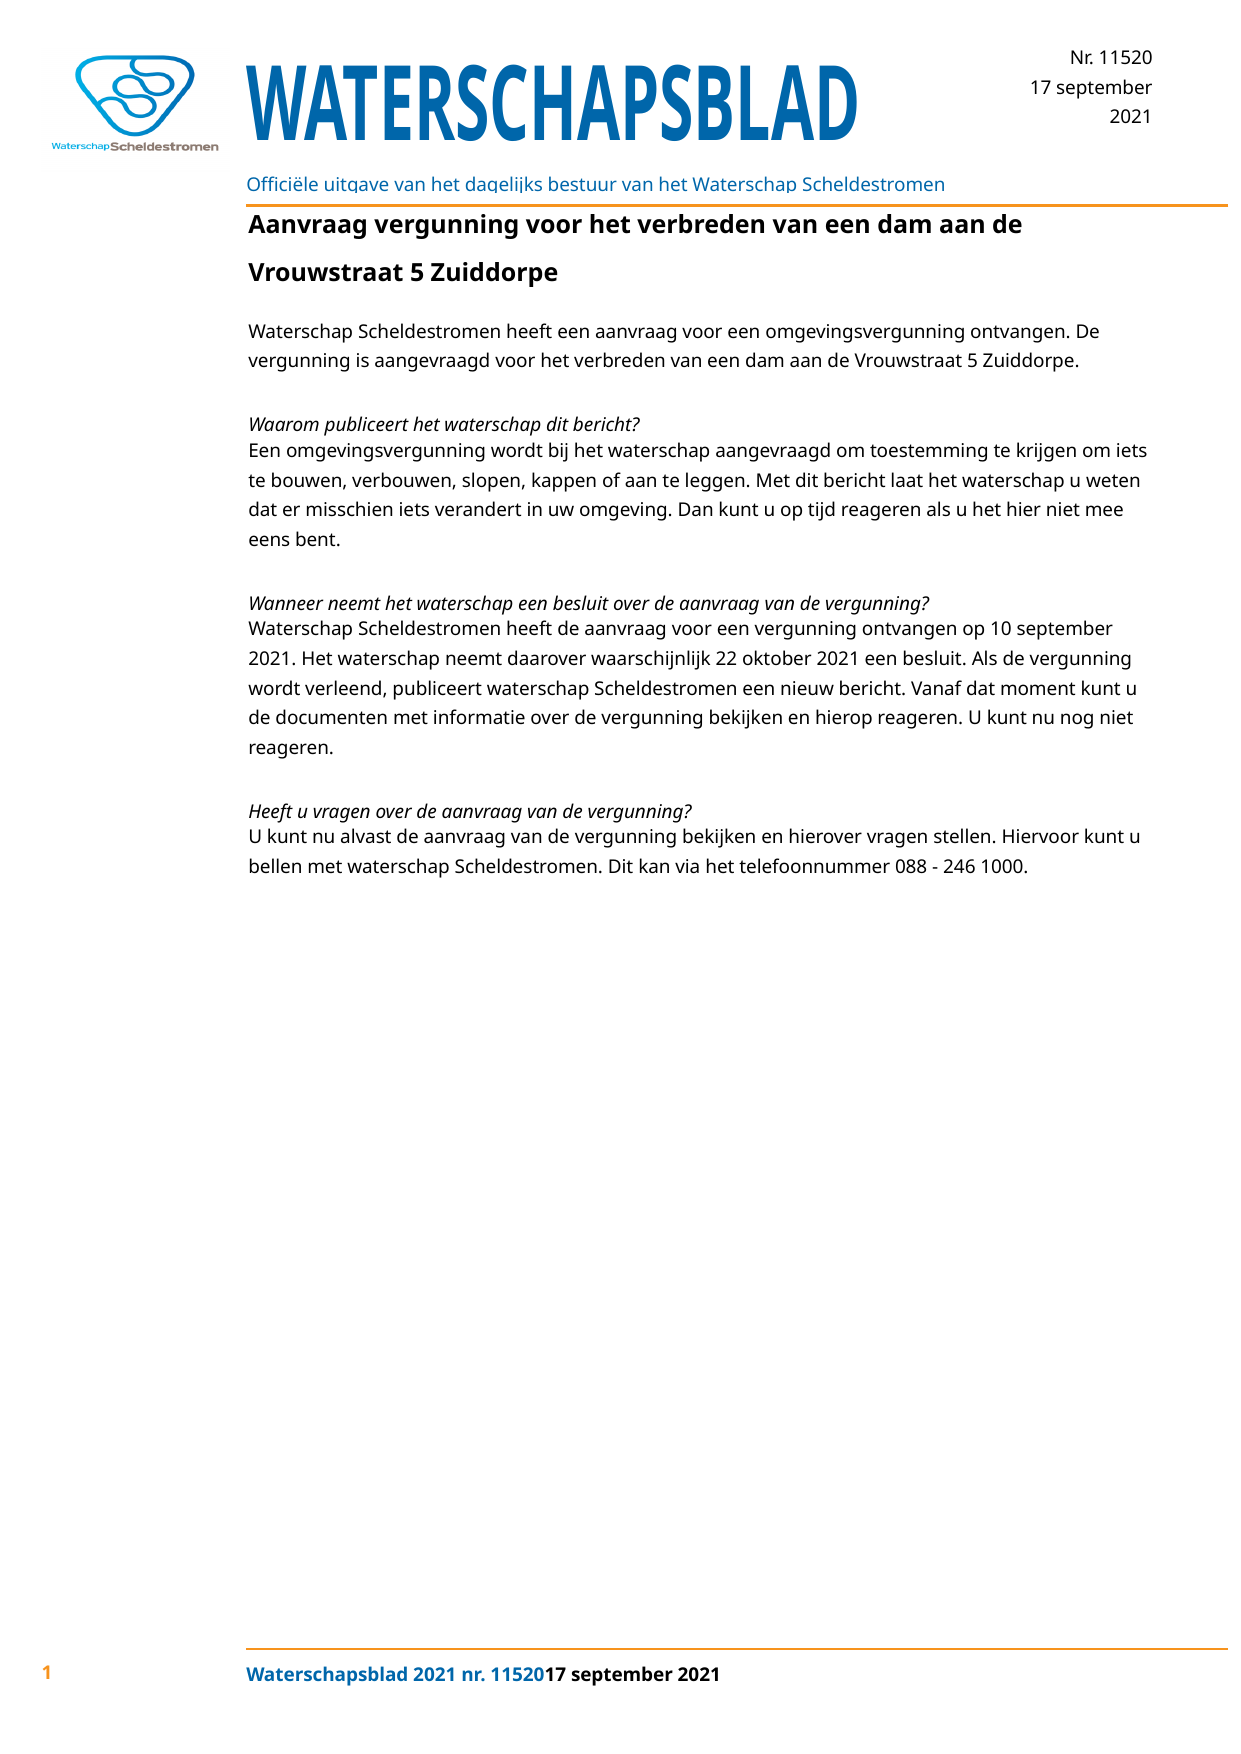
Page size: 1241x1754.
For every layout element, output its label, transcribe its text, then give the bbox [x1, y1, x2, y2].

text Waarom publiceert het waterschap dit bericht? [248, 411, 1152, 437]
text Aanvraag vergunning voor het verbreden van een dam aan de Vrouwstraat 5 Zuiddorpe [248, 207, 1152, 288]
text Waterschap Scheldestromen heeft een aanvraag voor een omgevingsvergunning ontvangen. De vergunning is aangevraagd voor het verbreden van een dam aan de Vrouwstraat 5 Zuiddorpe. [248, 318, 1152, 373]
text Een omgevingsvergunning wordt bij het waterschap aangevraagd om toestemming te krijgen om iets te bouwen, verbouwen, slopen, kappen of aan te leggen. Met dit bericht laat het waterschap u weten dat er misschien iets verandert in uw omgeving. Dan kunt u op tijd reageren als u het hier niet mee eens bent. [248, 437, 1152, 552]
picture [41, 47, 231, 172]
text U kunt nu alvast de aanvraag van de vergunning bekijken en hierover vragen stellen. Hiervoor kunt u bellen met waterschap Scheldestromen. Dit kan via het telefoonnummer 088 - 246 1000. [248, 824, 1152, 879]
text Heeft u vragen over de aanvraag van de vergunning? [248, 798, 1152, 824]
text Wanneer neemt het waterschap een besluit over de aanvraag van de vergunning? [248, 590, 1152, 616]
text Waterschap Scheldestromen heeft de aanvraag voor een vergunning ontvangen op 10 september 2021. Het waterschap neemt daarover waarschijnlijk 22 oktober 2021 een besluit. Als de vergunning wordt verleend, publiceert waterschap Scheldestromen een nieuw bericht. Vanaf dat moment kunt u de documenten met informatie over de vergunning bekijken en hierop reageren. U kunt nu nog niet reageren. [248, 616, 1152, 760]
